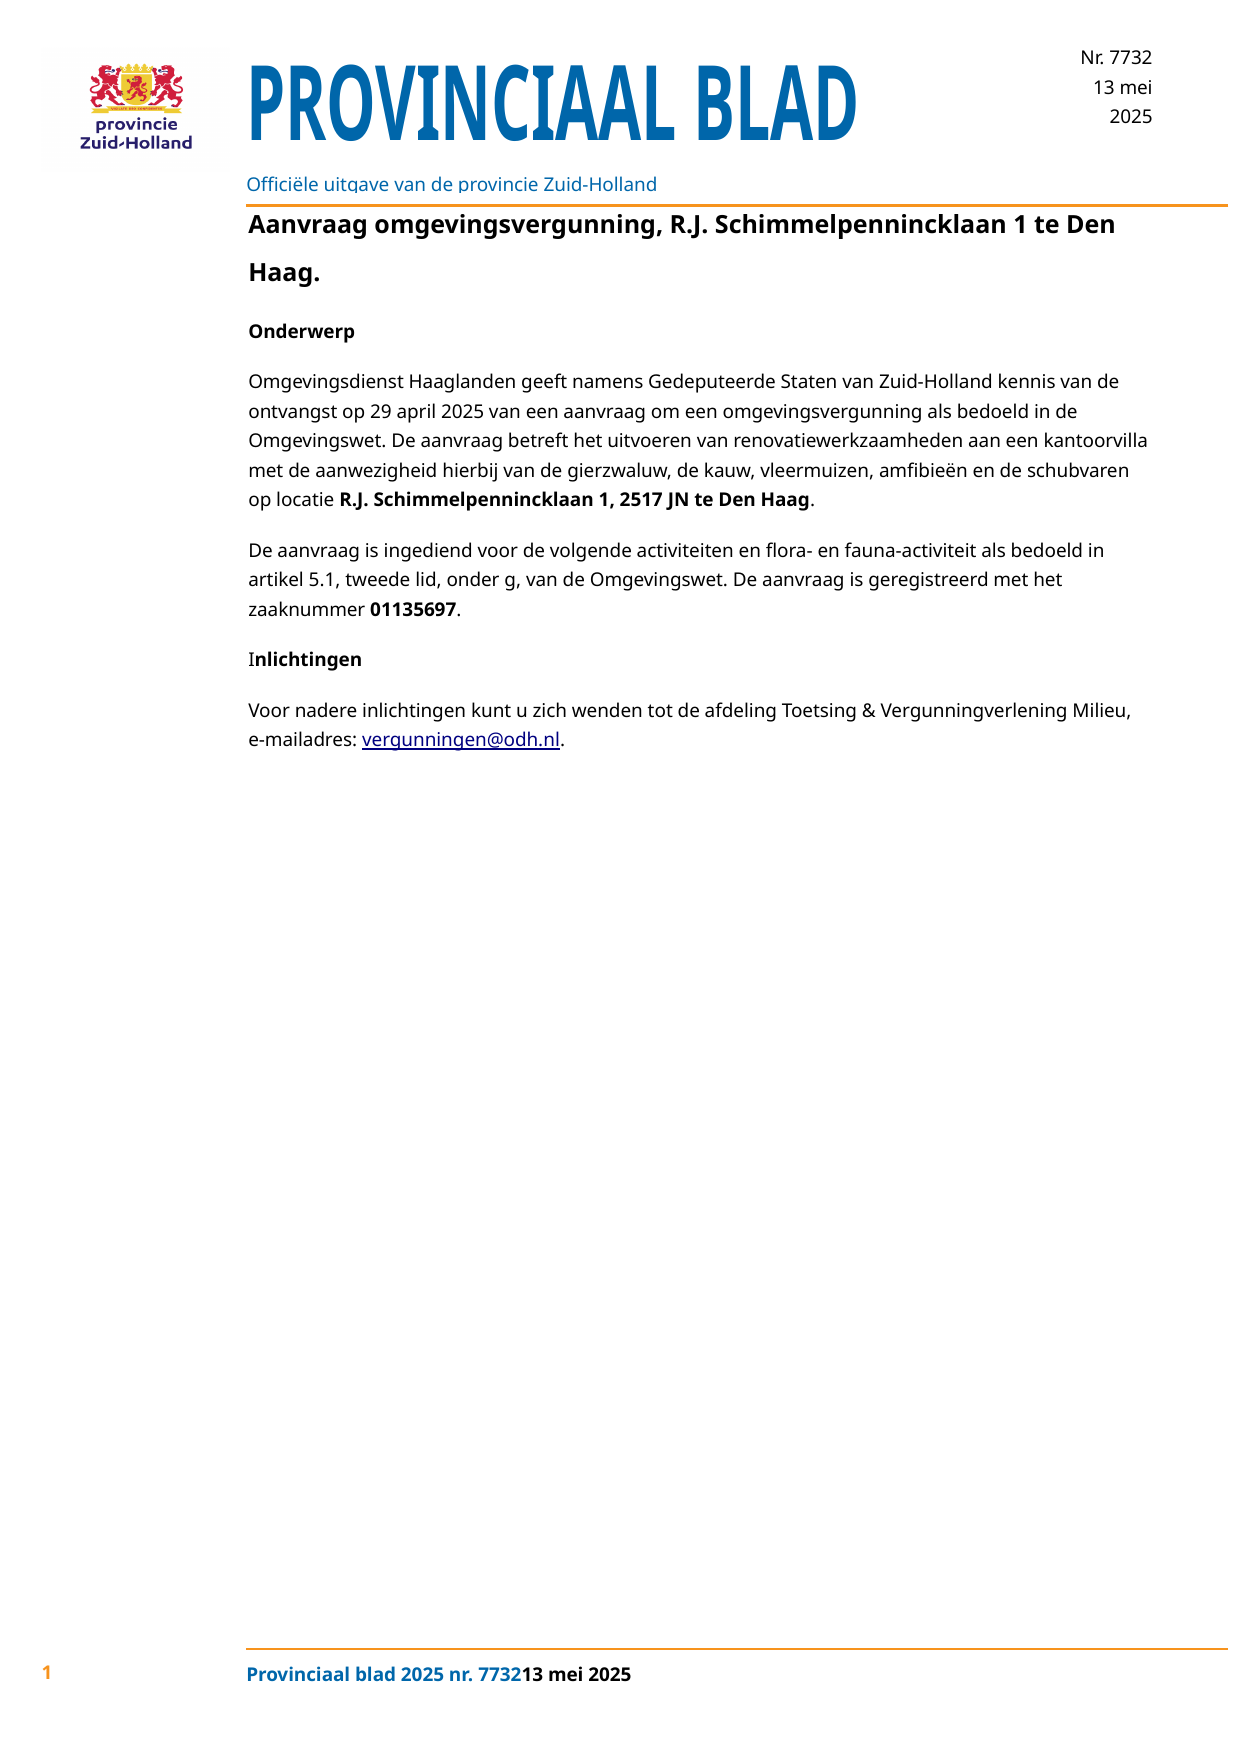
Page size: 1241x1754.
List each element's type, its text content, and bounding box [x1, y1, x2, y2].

text De aanvraag is ingediend voor de volgende activiteiten en flora- en fauna-activiteit als bedoeld in artikel 5.1, tweede lid, onder g, van de Omgevingswet. De aanvraag is geregistreerd met het zaaknummer 01135697. [248, 537, 1152, 622]
text Aanvraag omgevingsvergunning, R.J. Schimmelpennincklaan 1 te Den Haag. [248, 207, 1152, 288]
text Onderwerp [248, 318, 1152, 344]
text Omgevingsdienst Haaglanden geeft namens Gedeputeerde Staten van Zuid-Holland kennis van de ontvangst op 29 april 2025 van een aanvraag om een omgevingsvergunning als bedoeld in de Omgevingswet. De aanvraag betreft het uitvoeren van renovatiewerkzaamheden aan een kantoorvilla met de aanwezigheid hierbij van de gierzwaluw, de kauw, vleermuizen, amfibieën en de schubvaren op locatie R.J. Schimmelpennincklaan 1, 2517 JN te Den Haag. [248, 368, 1152, 512]
text Inlichtingen [248, 647, 1152, 672]
picture [41, 47, 231, 172]
text Voor nadere inlichtingen kunt u zich wenden tot de afdeling Toetsing & Vergunningverlening Milieu, e-mailadres: vergunningen@odh.nl. [248, 697, 1152, 752]
